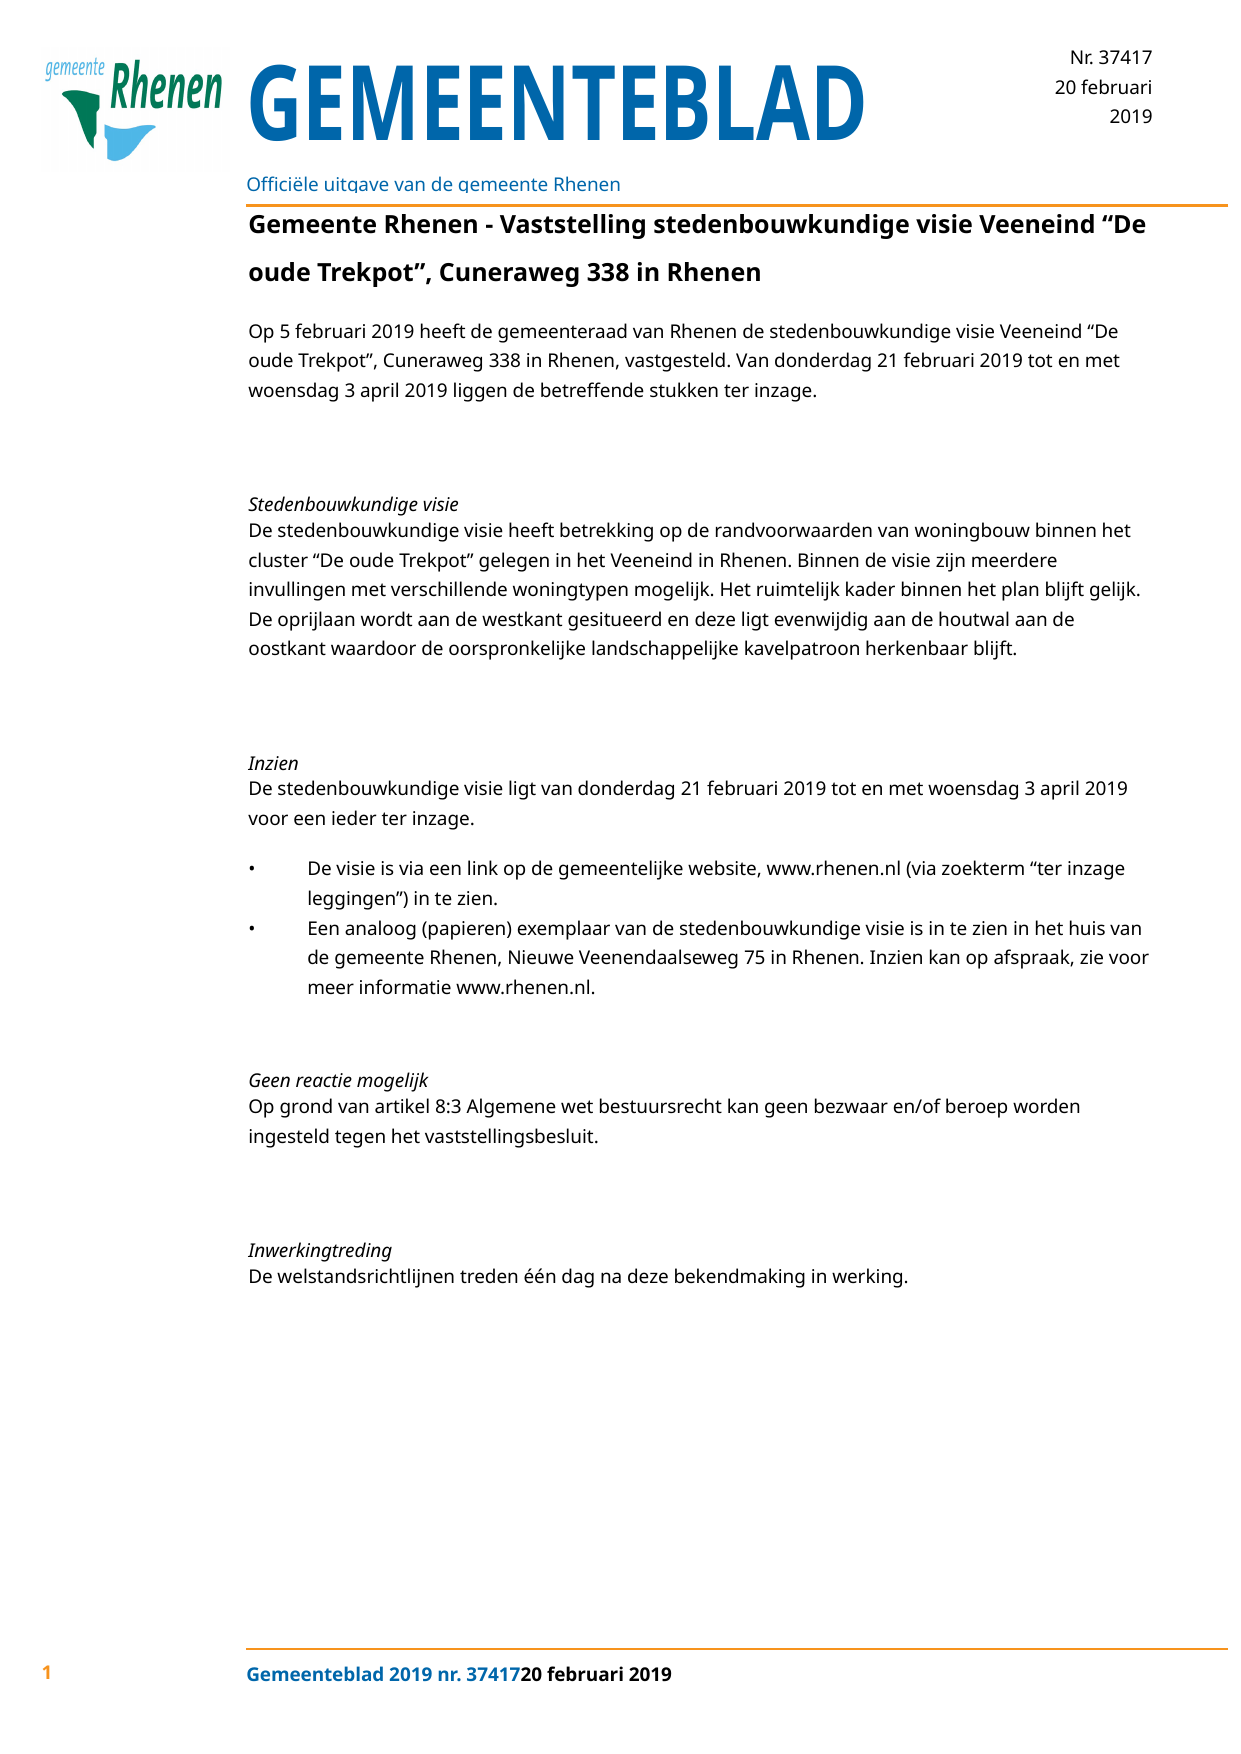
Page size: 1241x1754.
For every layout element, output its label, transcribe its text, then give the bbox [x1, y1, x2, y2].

list Een analoog (papieren) exemplaar van de stedenbouwkundige visie is in te zien in het huis van de gemeente Rhenen, Nieuwe Veenendaalseweg 75 in Rhenen. Inzien kan op afspraak, zie voor meer informatie www.rhenen.nl. [248, 915, 1152, 1000]
text Op 5 februari 2019 heeft de gemeenteraad van Rhenen de stedenbouwkundige visie Veeneind “De oude Trekpot”, Cuneraweg 338 in Rhenen, vastgesteld. Van donderdag 21 februari 2019 tot en met woensdag 3 april 2019 liggen de betreffende stukken ter inzage. [248, 318, 1152, 403]
text Geen reactie mogelijk [248, 1067, 1152, 1093]
picture [41, 47, 231, 172]
text Op grond van artikel 8:3 Algemene wet bestuursrecht kan geen bezwaar en/of beroep worden ingesteld tegen het vaststellingsbesluit. [248, 1093, 1152, 1148]
text De stedenbouwkundige visie ligt van donderdag 21 februari 2019 tot en met woensdag 3 april 2019 voor een ieder ter inzage. [248, 776, 1152, 831]
list De visie is via een link op de gemeentelijke website, www.rhenen.nl (via zoekterm “ter inzage leggingen”) in te zien. [248, 856, 1152, 911]
text Inwerkingtreding [248, 1237, 1152, 1263]
text De stedenbouwkundige visie heeft betrekking op de randvoorwaarden van woningbouw binnen het cluster “De oude Trekpot” gelegen in het Veeneind in Rhenen. Binnen de visie zijn meerdere invullingen met verschillende woningtypen mogelijk. Het ruimtelijk kader binnen het plan blijft gelijk. De oprijlaan wordt aan de westkant gesitueerd en deze ligt evenwijdig aan de houtwal aan de oostkant waardoor de oorspronkelijke landschappelijke kavelpatroon herkenbaar blijft. [248, 517, 1152, 661]
text De welstandsrichtlijnen treden één dag na deze bekendmaking in werking. [248, 1263, 1152, 1289]
text Inzien [248, 750, 1152, 776]
text Gemeente Rhenen - Vaststelling stedenbouwkundige visie Veeneind “De oude Trekpot”, Cuneraweg 338 in Rhenen [248, 207, 1152, 288]
text Stedenbouwkundige visie [248, 491, 1152, 517]
